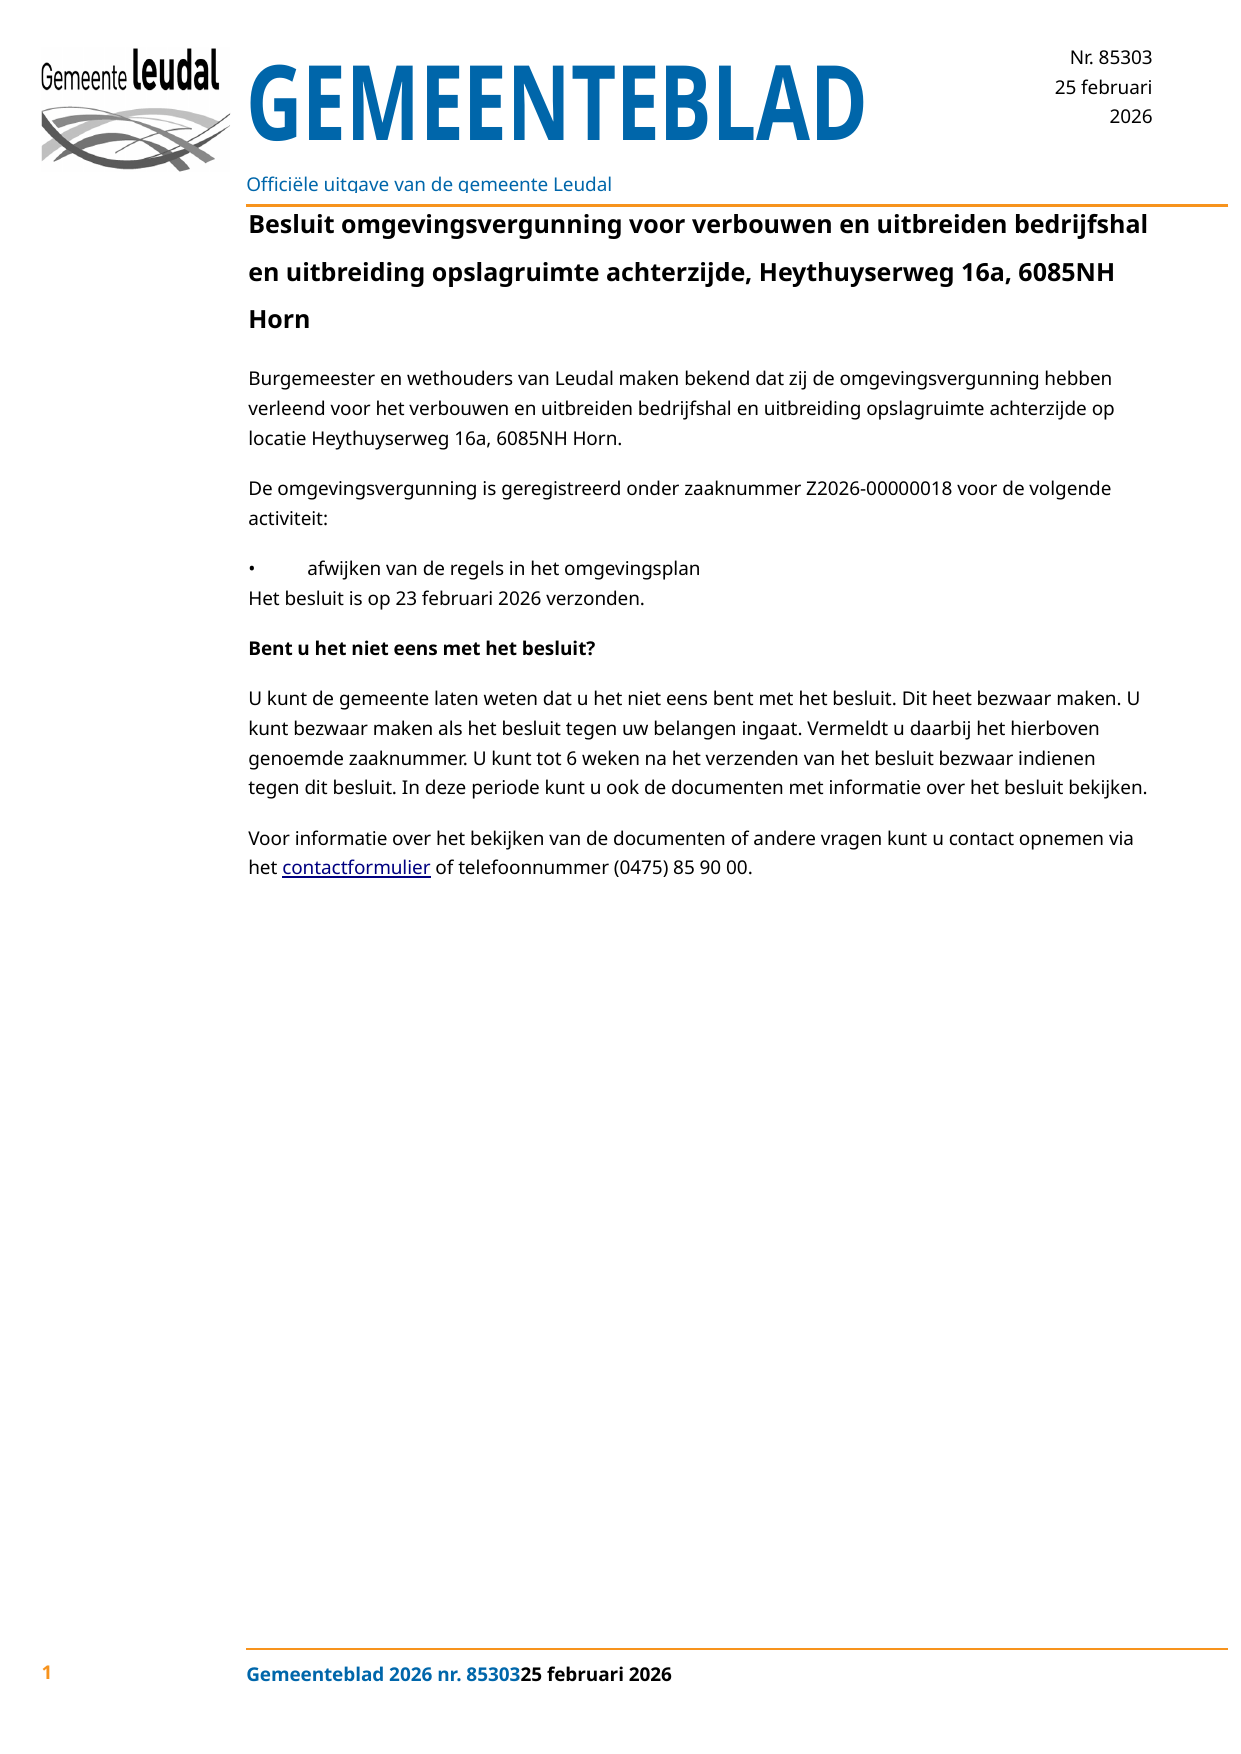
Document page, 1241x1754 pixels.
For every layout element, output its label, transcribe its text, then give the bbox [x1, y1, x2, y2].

text Voor informatie over het bekijken van de documenten of andere vragen kunt u contact opnemen via het contactformulier of telefoonnummer (0475) 85 90 00. [248, 825, 1152, 880]
picture [41, 47, 231, 172]
text Bent u het niet eens met het besluit? [248, 635, 1152, 661]
text De omgevingsvergunning is geregistreerd onder zaaknummer Z2026-00000018 voor de volgende activiteit: [248, 475, 1152, 530]
text Besluit omgevingsvergunning voor verbouwen en uitbreiden bedrijfshal en uitbreiding opslagruimte achterzijde, Heythuyserweg 16a, 6085NH Horn [248, 207, 1152, 336]
list afwijken van de regels in het omgevingsplan [248, 555, 1152, 581]
text Burgemeester en wethouders van Leudal maken bekend dat zij de omgevingsvergunning hebben verleend voor het verbouwen en uitbreiden bedrijfshal en uitbreiding opslagruimte achterzijde op locatie Heythuyserweg 16a, 6085NH Horn. [248, 366, 1152, 450]
text Het besluit is op 23 februari 2026 verzonden. [248, 585, 1152, 610]
text U kunt de gemeente laten weten dat u het niet eens bent met het besluit. Dit heet bezwaar maken. U kunt bezwaar maken als het besluit tegen uw belangen ingaat. Vermeldt u daarbij het hierboven genoemde zaaknummer. U kunt tot 6 weken na het verzenden van het besluit bezwaar indienen tegen dit besluit. In deze periode kunt u ook de documenten met informatie over het besluit bekijken. [248, 686, 1152, 800]
